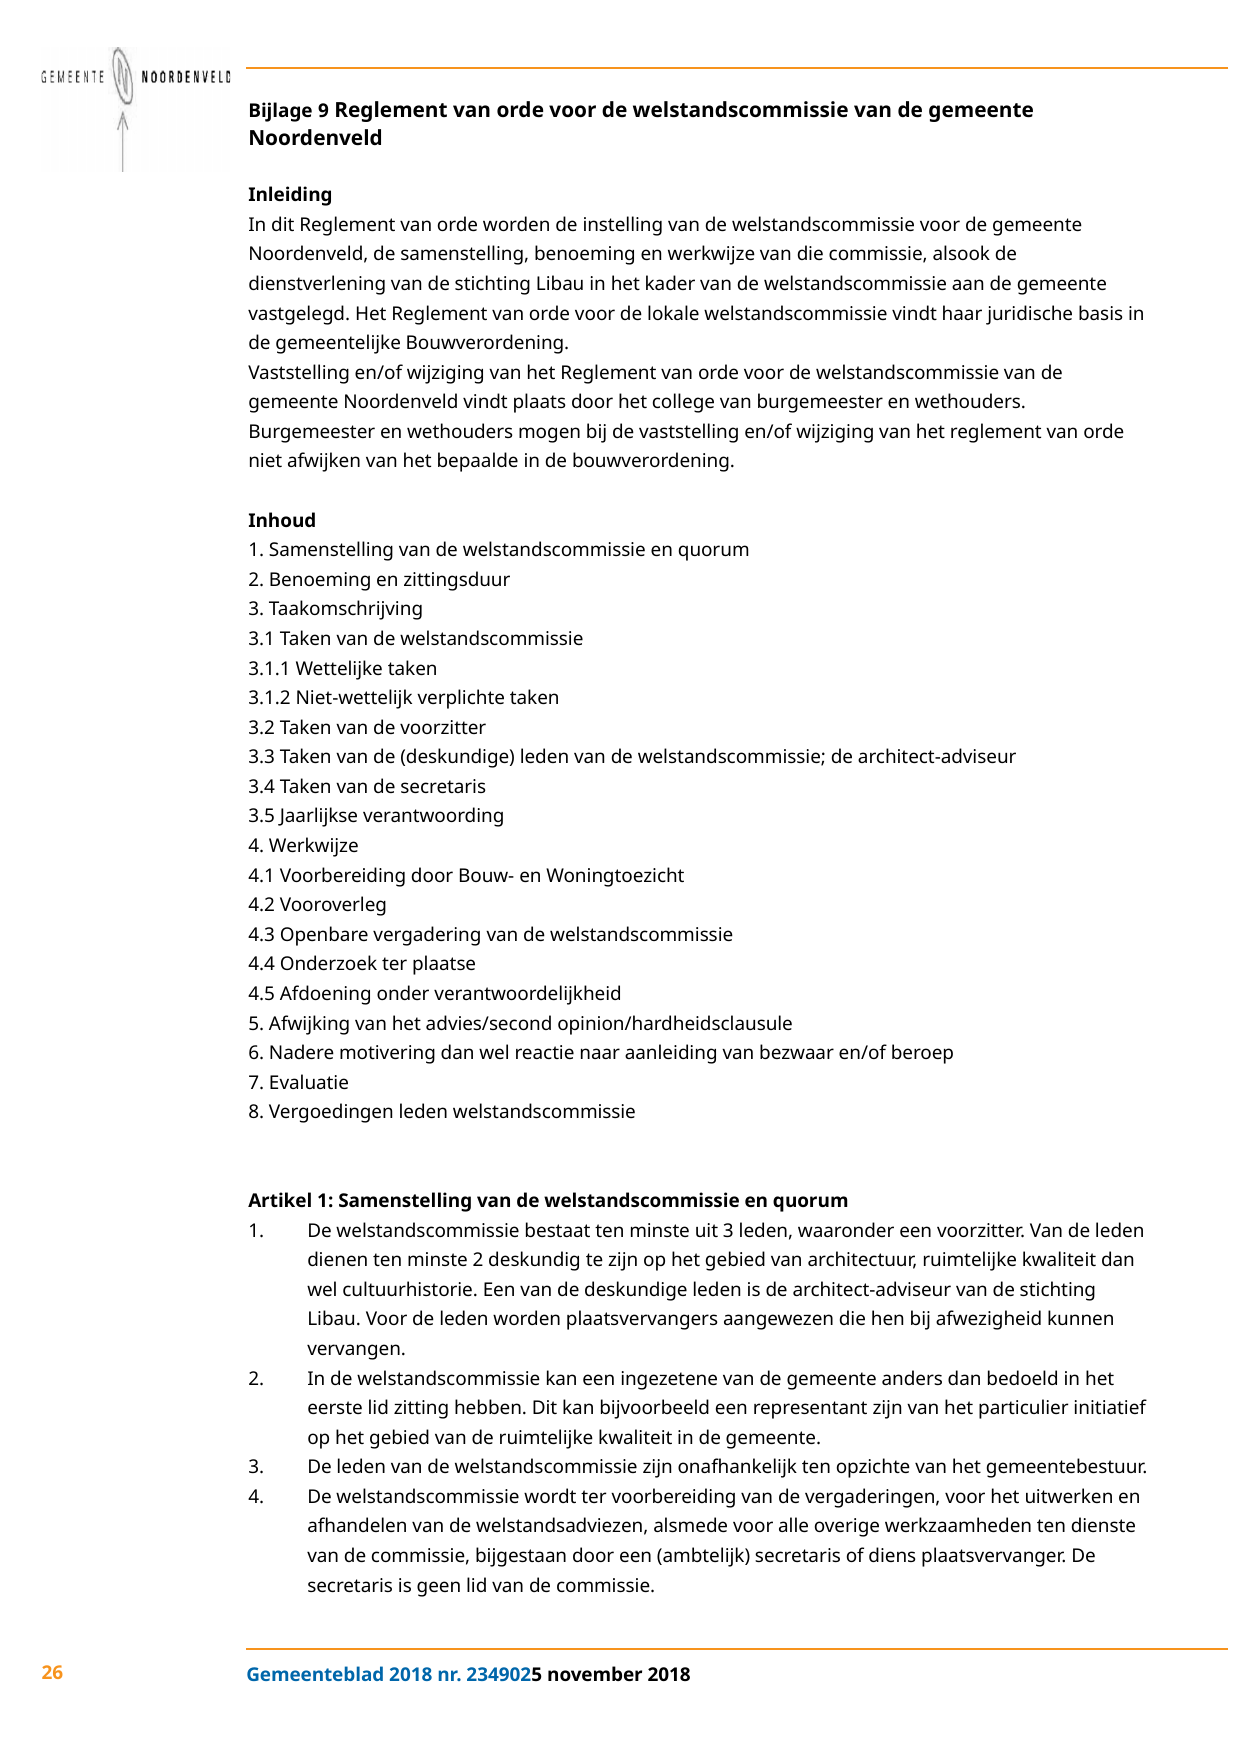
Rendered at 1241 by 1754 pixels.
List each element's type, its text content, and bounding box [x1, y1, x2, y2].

text 3.5 Jaarlijkse verantwoording [248, 803, 1152, 828]
list De welstandscommissie wordt ter voorbereiding van de vergaderingen, voor het uitwerken en afhandelen van de welstandsadviezen, alsmede voor alle overige werkzaamheden ten dienste van de commissie, bijgestaan door een (ambtelijk) secretaris of diens plaatsvervanger. De secretaris is geen lid van de commissie. [248, 1483, 1152, 1597]
text 4.3 Openbare vergadering van de welstandscommissie [248, 921, 1152, 947]
picture [41, 47, 231, 172]
text 3. Taakomschrijving [248, 596, 1152, 621]
text Inhoud [248, 507, 1152, 532]
text 3.3 Taken van de (deskundige) leden van de welstandscommissie; de architect-adviseur [248, 743, 1152, 769]
text 3.1 Taken van de welstandscommissie [248, 625, 1152, 651]
text 6. Nadere motivering dan wel reactie naar aanleiding van bezwaar en/of beroep [248, 1039, 1152, 1065]
list De leden van de welstandscommissie zijn onafhankelijk ten opzichte van het gemeentebestuur. [248, 1453, 1152, 1479]
text 5. Afwijking van het advies/second opinion/hardheidsclausule [248, 1010, 1152, 1035]
text Artikel 1: Samenstelling van de welstandscommissie en quorum [248, 1187, 1152, 1213]
text 3.1.1 Wettelijke taken [248, 655, 1152, 680]
text 8. Vergoedingen leden welstandscommissie [248, 1098, 1152, 1124]
text 2. Benoeming en zittingsduur [248, 566, 1152, 592]
text 4.5 Afdoening onder verantwoordelijkheid [248, 980, 1152, 1006]
text 4. Werkwijze [248, 832, 1152, 858]
text 4.1 Voorbereiding door Bouw- en Woningtoezicht [248, 862, 1152, 887]
text 1. Samenstelling van de welstandscommissie en quorum [248, 536, 1152, 562]
text Vaststelling en/of wijziging van het Reglement van orde voor de welstandscommissie van de gemeente Noordenveld vindt plaats door het college van burgemeester en wethouders. Burgemeester en wethouders mogen bij de vaststelling en/of wijziging van het reglement van orde niet afwijken van het bepaalde in de bouwverordening. [248, 359, 1152, 473]
list De welstandscommissie bestaat ten minste uit 3 leden, waaronder een voorzitter. Van de leden dienen ten minste 2 deskundig te zijn op het gebied van architectuur, ruimtelijke kwaliteit dan wel cultuurhistorie. Een van de deskundige leden is de architect-adviseur van de stichting Libau. Voor de leden worden plaatsvervangers aangewezen die hen bij afwezigheid kunnen vervangen. [248, 1217, 1152, 1361]
text 4.4 Onderzoek ter plaatse [248, 951, 1152, 976]
text 7. Evaluatie [248, 1069, 1152, 1094]
text 3.4 Taken van de secretaris [248, 773, 1152, 799]
text Bijlage 9 Reglement van orde voor de welstandscommissie van de gemeente Noordenveld [248, 95, 1152, 152]
text 3.1.2 Niet-wettelijk verplichte taken [248, 684, 1152, 710]
text Inleiding [248, 181, 1152, 207]
text 4.2 Vooroverleg [248, 891, 1152, 917]
list In de welstandscommissie kan een ingezetene van de gemeente anders dan bedoeld in het eerste lid zitting hebben. Dit kan bijvoorbeeld een representant zijn van het particulier initiatief op het gebied van de ruimtelijke kwaliteit in de gemeente. [248, 1365, 1152, 1449]
text 3.2 Taken van de voorzitter [248, 714, 1152, 739]
text In dit Reglement van orde worden de instelling van de welstandscommissie voor de gemeente Noordenveld, de samenstelling, benoeming en werkwijze van die commissie, alsook de dienstverlening van de stichting Libau in het kader van de welstandscommissie aan de gemeente vastgelegd. Het Reglement van orde voor de lokale welstandscommissie vindt haar juridische basis in de gemeentelijke Bouwverordening. [248, 211, 1152, 355]
